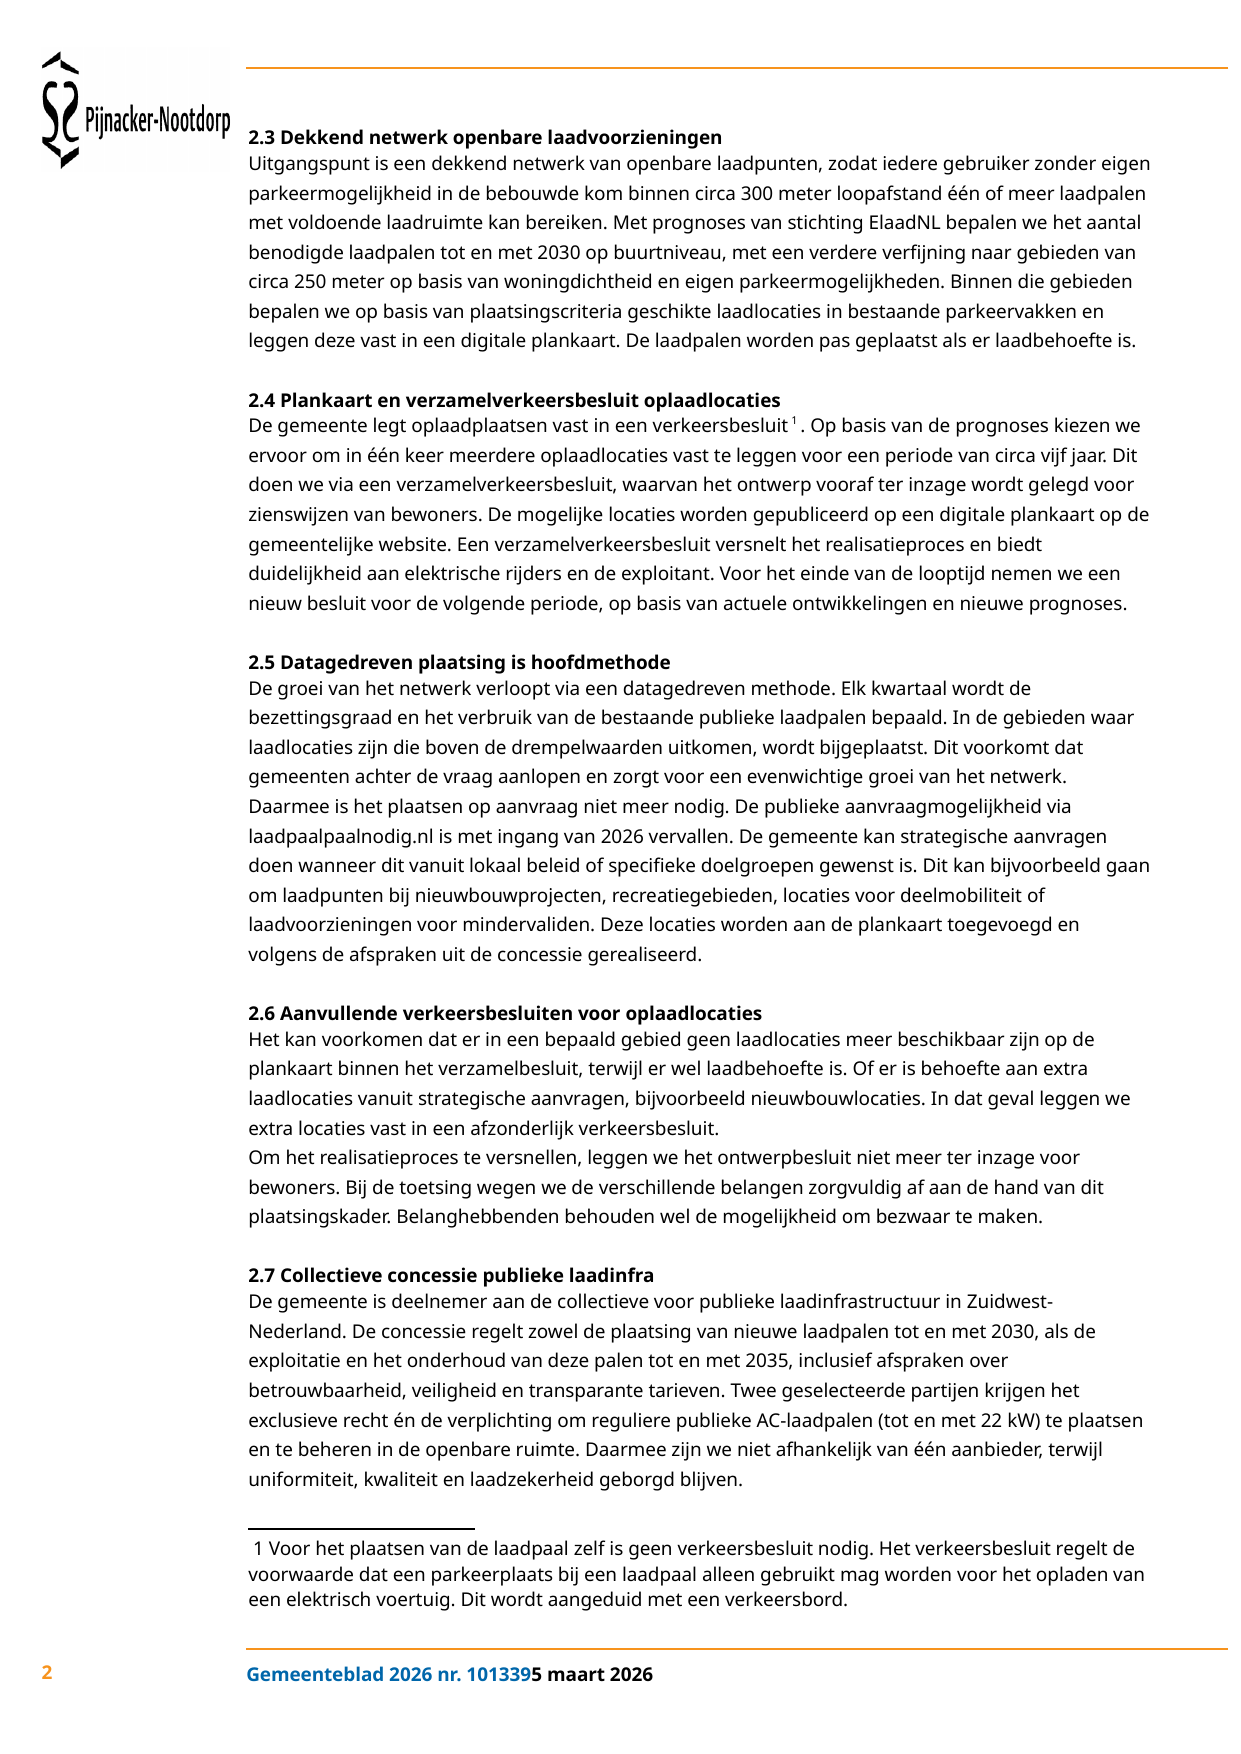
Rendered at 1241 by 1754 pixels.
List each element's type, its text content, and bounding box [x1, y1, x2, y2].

text Om het realisatieproces te versnellen, leggen we het ontwerpbesluit niet meer ter inzage voor bewoners. Bij de toetsing wegen we de verschillende belangen zorgvuldig af aan de hand van dit plaatsingskader. Belanghebbenden behouden wel de mogelijkheid om bezwaar te maken. [248, 1144, 1152, 1229]
text 2.5 Datagedreven plaatsing is hoofdmethode [248, 649, 1152, 675]
text 2.4 Plankaart en verzamelverkeersbesluit oplaadlocaties [248, 387, 1152, 412]
picture [41, 47, 231, 172]
text Voor het plaatsen van de laadpaal zelf is geen verkeersbesluit nodig. Het verkeersbesluit regelt de voorwaarde dat een parkeerplaats bij een laadpaal alleen gebruikt mag worden voor het opladen van een elektrisch voertuig. Dit wordt aangeduid met een verkeersbord. [248, 1535, 1152, 1612]
text De gemeente is deelnemer aan de collectieve voor publieke laadinfrastructuur in Zuidwest-Nederland. De concessie regelt zowel de plaatsing van nieuwe laadpalen tot en met 2030, als de exploitatie en het onderhoud van deze palen tot en met 2035, inclusief afspraken over betrouwbaarheid, veiligheid en transparante tarieven. Twee geselecteerde partijen krijgen het exclusieve recht én de verplichting om reguliere publieke AC-laadpalen (tot en met 22 kW) te plaatsen en te beheren in de openbare ruimte. Daarmee zijn we niet afhankelijk van één aanbieder, terwijl uniformiteit, kwaliteit en laadzekerheid geborgd blijven. [248, 1288, 1152, 1492]
text De gemeente legt oplaadplaatsen vast in een verkeersbesluit. Op basis van de prognoses kiezen we ervoor om in één keer meerdere oplaadlocaties vast te leggen voor een periode van circa vijf jaar. Dit doen we via een verzamelverkeersbesluit, waarvan het ontwerp vooraf ter inzage wordt gelegd voor zienswijzen van bewoners. De mogelijke locaties worden gepubliceerd op een digitale plankaart op de gemeentelijke website. Een verzamelverkeersbesluit versnelt het realisatieproces en biedt duidelijkheid aan elektrische rijders en de exploitant. Voor het einde van de looptijd nemen we een nieuw besluit voor de volgende periode, op basis van actuele ontwikkelingen en nieuwe prognoses. [248, 412, 1152, 616]
text 2.3 Dekkend netwerk openbare laadvoorzieningen [248, 124, 1152, 150]
text Uitgangspunt is een dekkend netwerk van openbare laadpunten, zodat iedere gebruiker zonder eigen parkeermogelijkheid in de bebouwde kom binnen circa 300 meter loopafstand één of meer laadpalen met voldoende laadruimte kan bereiken. Met prognoses van stichting ElaadNL bepalen we het aantal benodigde laadpalen tot en met 2030 op buurtniveau, met een verdere verfijning naar gebieden van circa 250 meter op basis van woningdichtheid en eigen parkeermogelijkheden. Binnen die gebieden bepalen we op basis van plaatsingscriteria geschikte laadlocaties in bestaande parkeervakken en leggen deze vast in een digitale plankaart. De laadpalen worden pas geplaatst als er laadbehoefte is. [248, 150, 1152, 353]
text 2.6 Aanvullende verkeersbesluiten voor oplaadlocaties [248, 1000, 1152, 1026]
text Het kan voorkomen dat er in een bepaald gebied geen laadlocaties meer beschikbaar zijn op de plankaart binnen het verzamelbesluit, terwijl er wel laadbehoefte is. Of er is behoefte aan extra laadlocaties vanuit strategische aanvragen, bijvoorbeeld nieuwbouwlocaties. In dat geval leggen we extra locaties vast in een afzonderlijk verkeersbesluit. [248, 1026, 1152, 1141]
text 2.7 Collectieve concessie publieke laadinfra [248, 1263, 1152, 1288]
text Daarmee is het plaatsen op aanvraag niet meer nodig. De publieke aanvraagmogelijkheid via laadpaalpaalnodig.nl is met ingang van 2026 vervallen. De gemeente kan strategische aanvragen doen wanneer dit vanuit lokaal beleid of specifieke doelgroepen gewenst is. Dit kan bijvoorbeeld gaan om laadpunten bij nieuwbouwprojecten, recreatiegebieden, locaties voor deelmobiliteit of laadvoorzieningen voor mindervaliden. Deze locaties worden aan de plankaart toegevoegd en volgens de afspraken uit de concessie gerealiseerd. [248, 793, 1152, 967]
text De groei van het netwerk verloopt via een datagedreven methode. Elk kwartaal wordt de bezettingsgraad en het verbruik van de bestaande publieke laadpalen bepaald. In de gebieden waar laadlocaties zijn die boven de drempelwaarden uitkomen, wordt bijgeplaatst. Dit voorkomt dat gemeenten achter de vraag aanlopen en zorgt voor een evenwichtige groei van het netwerk. [248, 675, 1152, 789]
